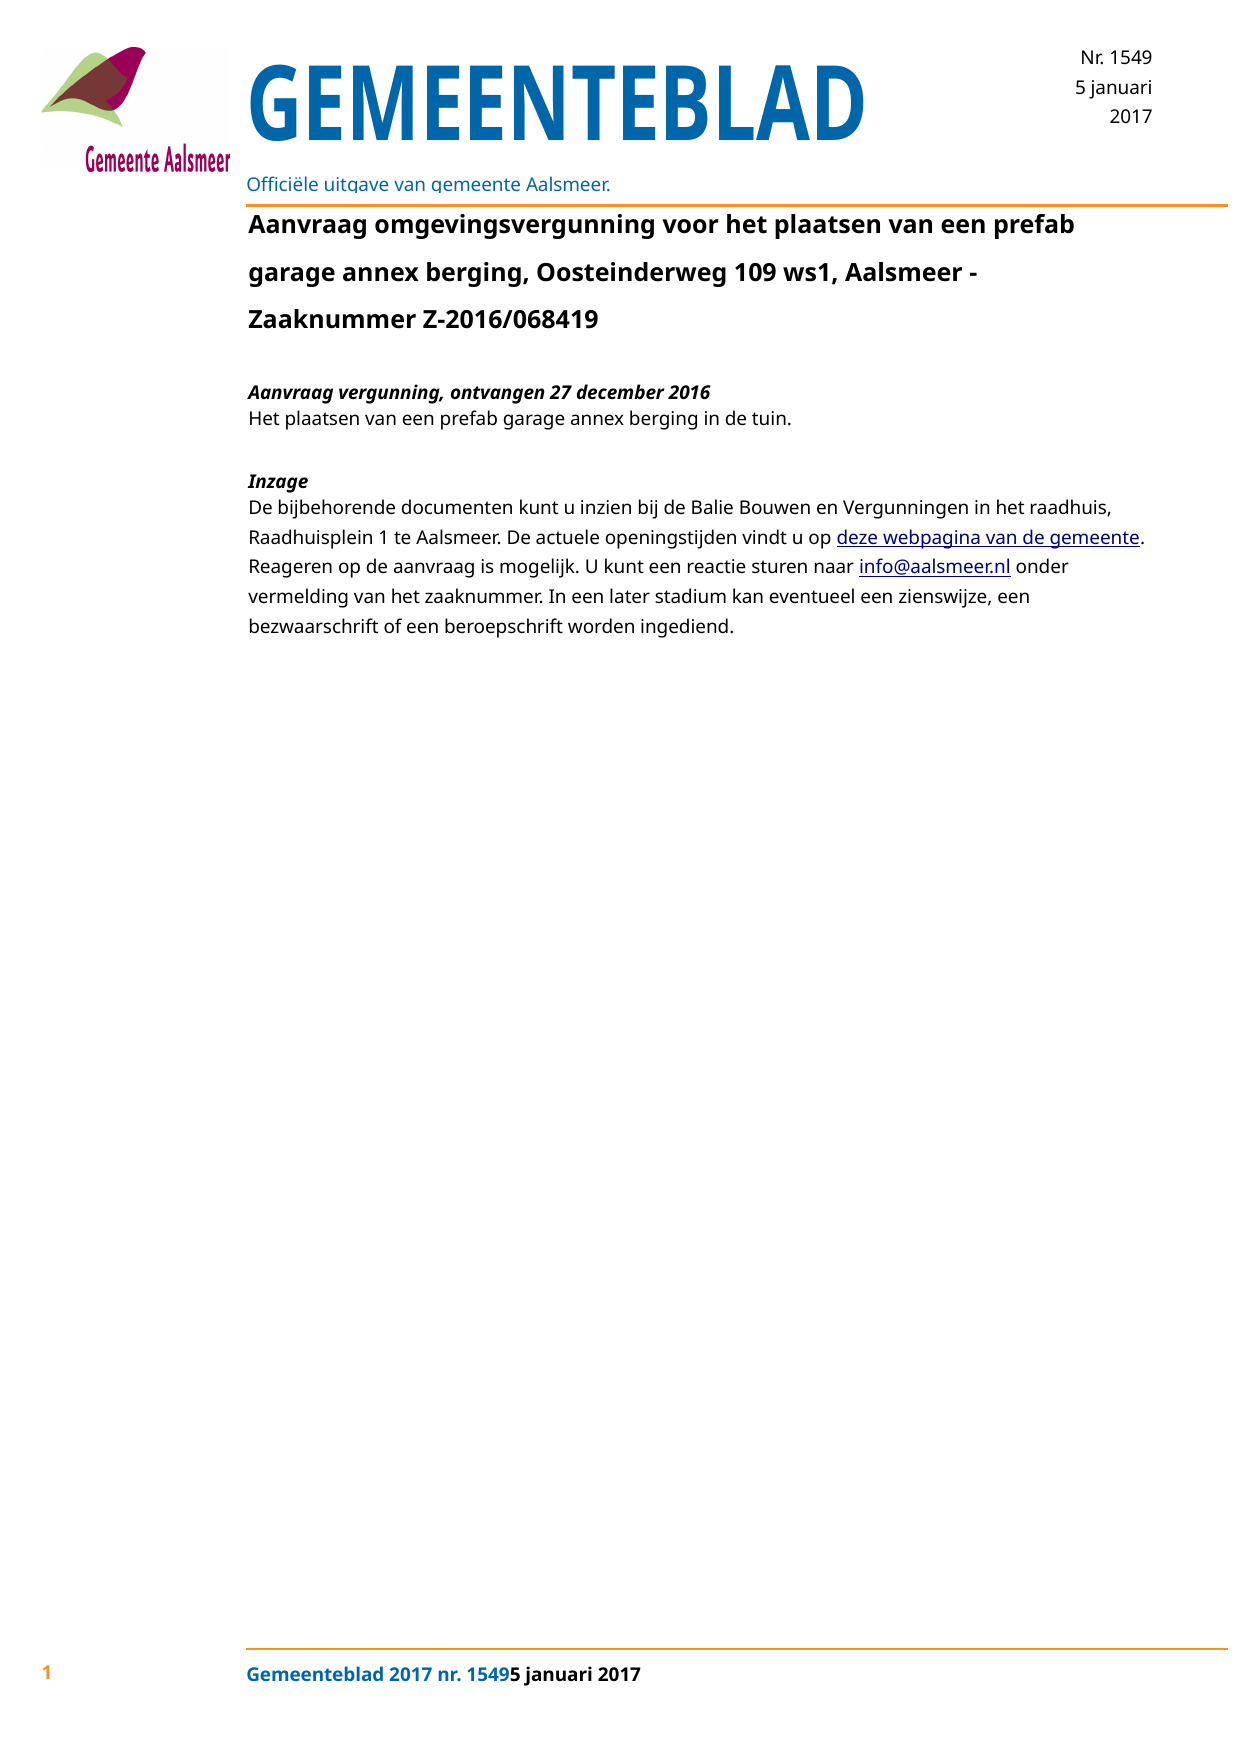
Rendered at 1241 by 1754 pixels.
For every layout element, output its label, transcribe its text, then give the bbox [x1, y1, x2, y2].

text Het plaatsen van een prefab garage annex berging in de tuin. [248, 405, 1152, 431]
text Inzage [248, 469, 1152, 494]
text De bijbehorende documenten kunt u inzien bij de Balie Bouwen en Vergunningen in het raadhuis, Raadhuisplein 1 te Aalsmeer. De actuele openingstijden vindt u op deze webpagina van de gemeente. Reageren op de aanvraag is mogelijk. U kunt een reactie sturen naar info@aalsmeer.nl onder vermelding van het zaaknummer. In een later stadium kan eventueel een zienswijze, een bezwaarschrift of een beroepschrift worden ingediend. [248, 494, 1152, 638]
text Aanvraag omgevingsvergunning voor het plaatsen van een prefab garage annex berging, Oosteinderweg 109 ws1, Aalsmeer - Zaaknummer Z-2016/068419 [248, 207, 1152, 336]
picture [41, 47, 231, 172]
text Aanvraag vergunning, ontvangen 27 december 2016 [248, 379, 1152, 405]
text ​ [248, 663, 1152, 689]
